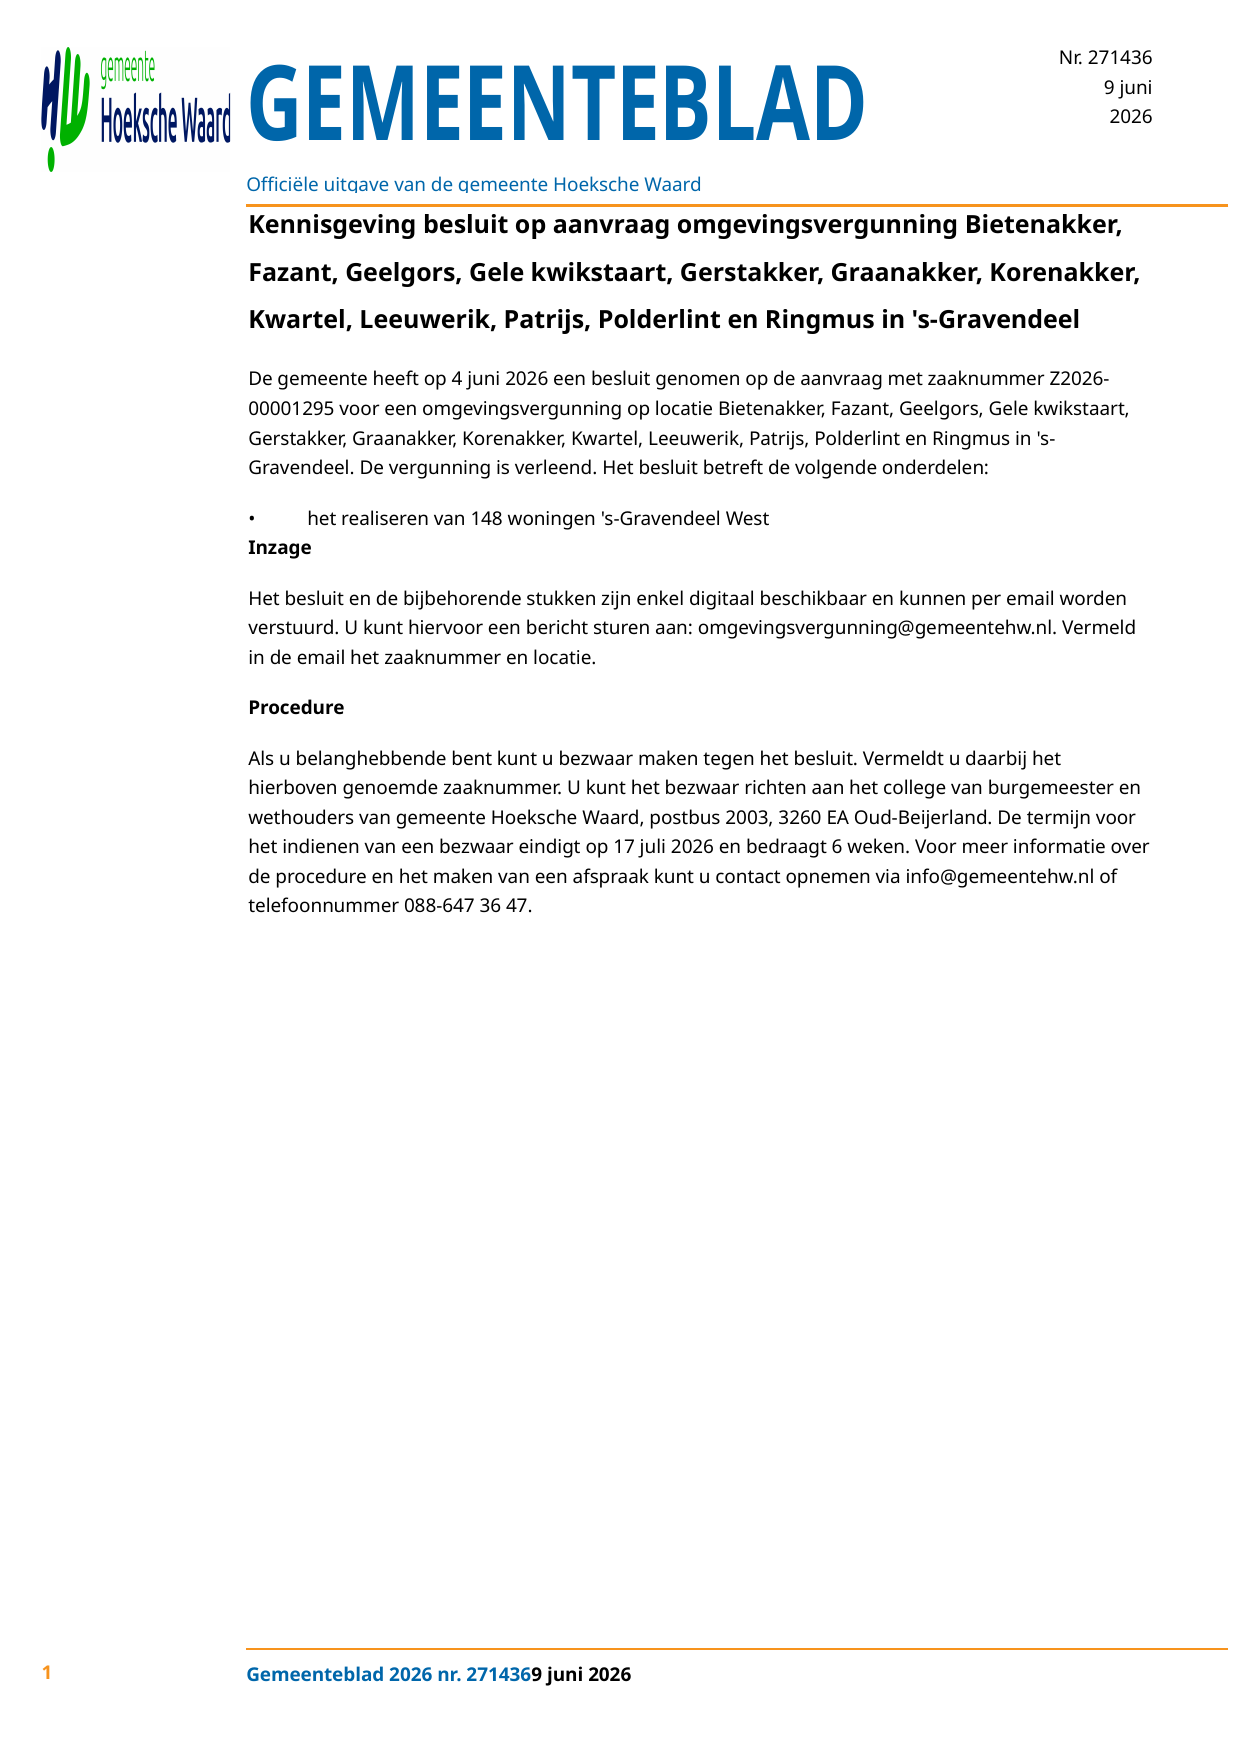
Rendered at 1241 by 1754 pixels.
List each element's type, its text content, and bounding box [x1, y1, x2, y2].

picture [41, 47, 231, 172]
text Het besluit en de bijbehorende stukken zijn enkel digitaal beschikbaar en kunnen per email worden verstuurd. U kunt hiervoor een bericht sturen aan: omgevingsvergunning@gemeentehw.nl. Vermeld in de email het zaaknummer en locatie. [248, 585, 1152, 669]
text Inzage [248, 534, 1152, 560]
list het realiseren van 148 woningen 's-Gravendeel West [248, 505, 1152, 530]
text Procedure [248, 694, 1152, 720]
text Als u belanghebbende bent kunt u bezwaar maken tegen het besluit. Vermeldt u daarbij het hierboven genoemde zaaknummer. U kunt het bezwaar richten aan het college van burgemeester en wethouders van gemeente Hoeksche Waard, postbus 2003, 3260 EA Oud-Beijerland. De termijn voor het indienen van een bezwaar eindigt op 17 juli 2026 en bedraagt 6 weken. Voor meer informatie over de procedure en het maken van een afspraak kunt u contact opnemen via info@gemeentehw.nl of telefoonnummer 088-647 36 47. [248, 745, 1152, 918]
text De gemeente heeft op 4 juni 2026 een besluit genomen op de aanvraag met zaaknummer Z2026-00001295 voor een omgevingsvergunning op locatie Bietenakker, Fazant, Geelgors, Gele kwikstaart, Gerstakker, Graanakker, Korenakker, Kwartel, Leeuwerik, Patrijs, Polderlint en Ringmus in 's-Gravendeel. De vergunning is verleend. Het besluit betreft de volgende onderdelen: [248, 366, 1152, 480]
text Kennisgeving besluit op aanvraag omgevingsvergunning Bietenakker, Fazant, Geelgors, Gele kwikstaart, Gerstakker, Graanakker, Korenakker, Kwartel, Leeuwerik, Patrijs, Polderlint en Ringmus in 's-Gravendeel [248, 207, 1152, 336]
